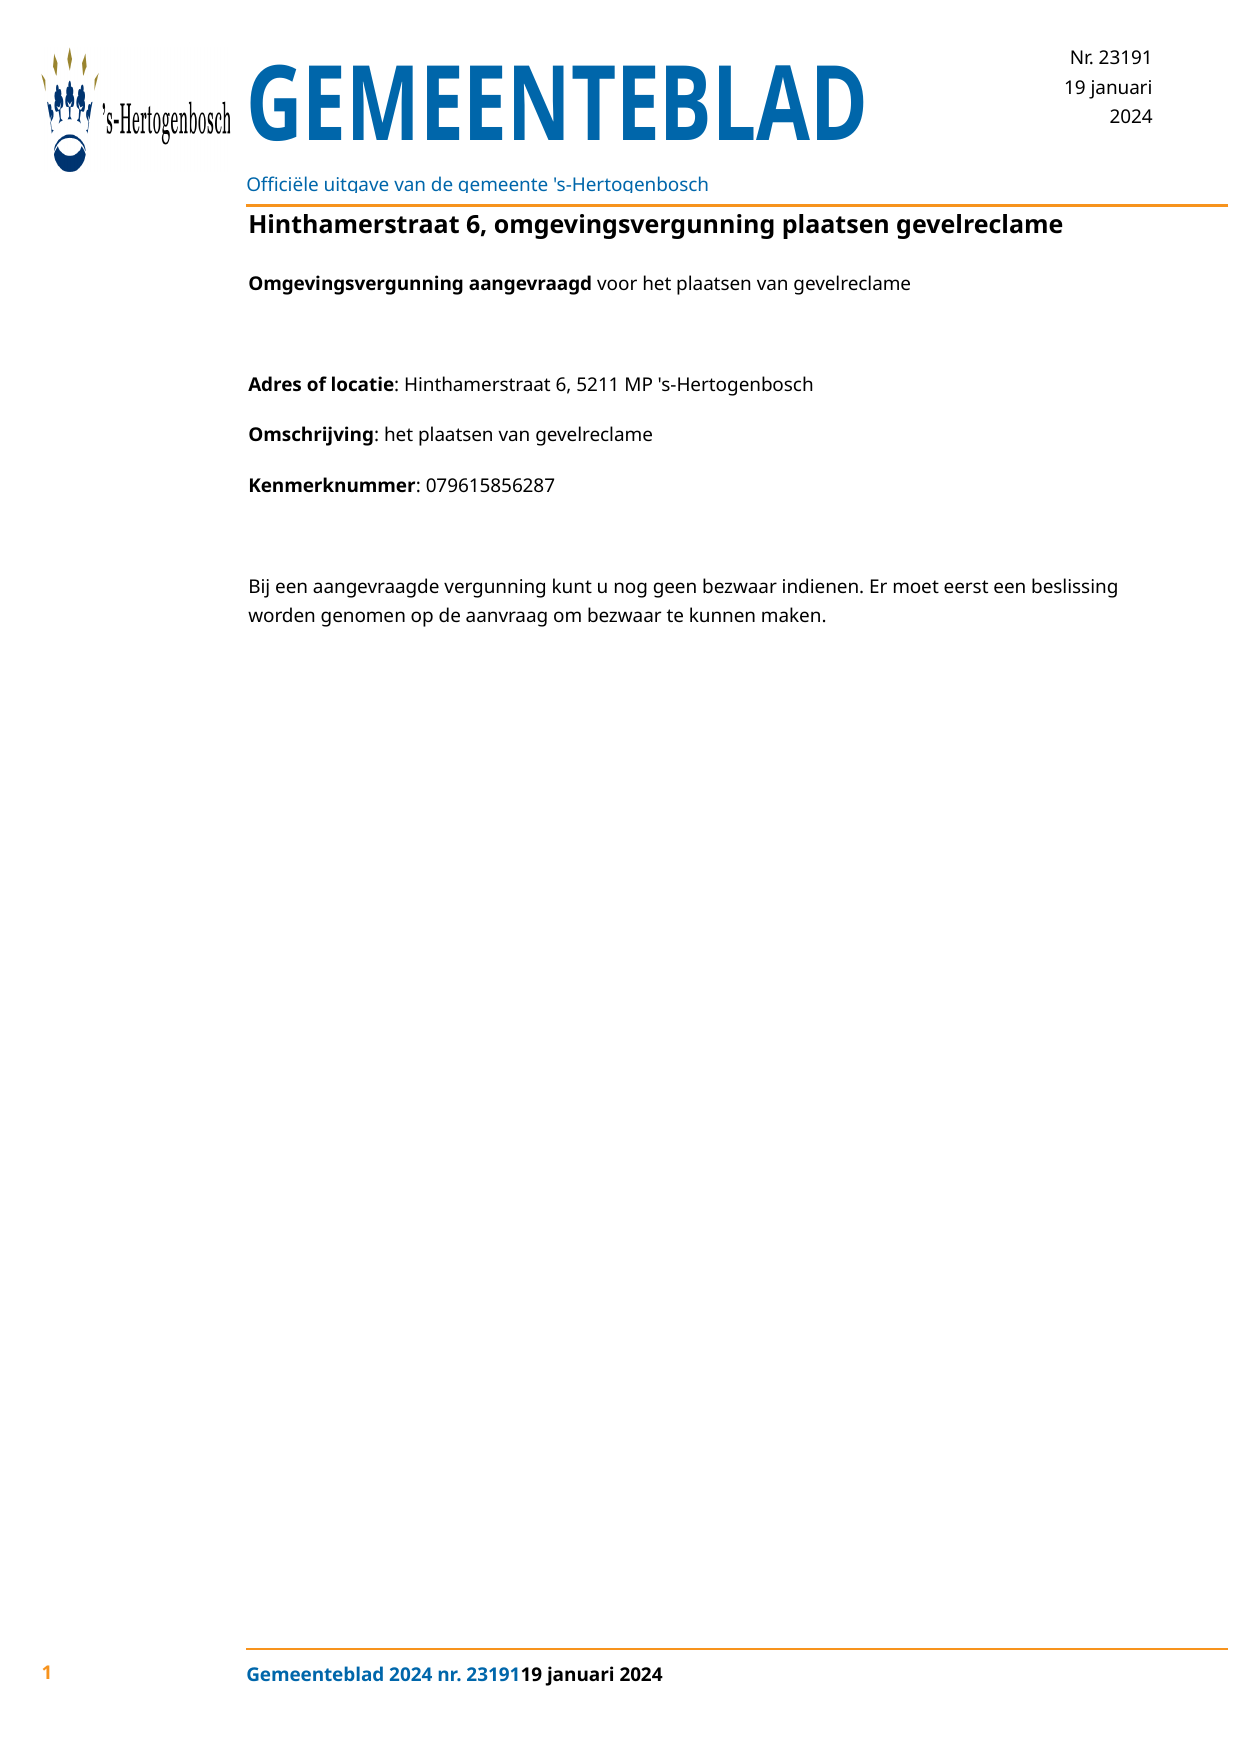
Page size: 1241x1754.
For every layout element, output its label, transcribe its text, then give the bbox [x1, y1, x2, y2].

text Kenmerknummer: 079615856287 [248, 472, 1152, 498]
text Omgevingsvergunning aangevraagd voor het plaatsen van gevelreclame [248, 270, 1152, 296]
text Adres of locatie: Hinthamerstraat 6, 5211 MP 's-Hertogenbosch [248, 371, 1152, 397]
text Omschrijving: het plaatsen van gevelreclame [248, 422, 1152, 447]
text Hinthamerstraat 6, omgevingsvergunning plaatsen gevelreclame [248, 207, 1152, 241]
text Bij een aangevraagde vergunning kunt u nog geen bezwaar indienen. Er moet eerst een beslissing worden genomen op de aanvraag om bezwaar te kunnen maken. [248, 573, 1152, 628]
picture [41, 47, 231, 172]
